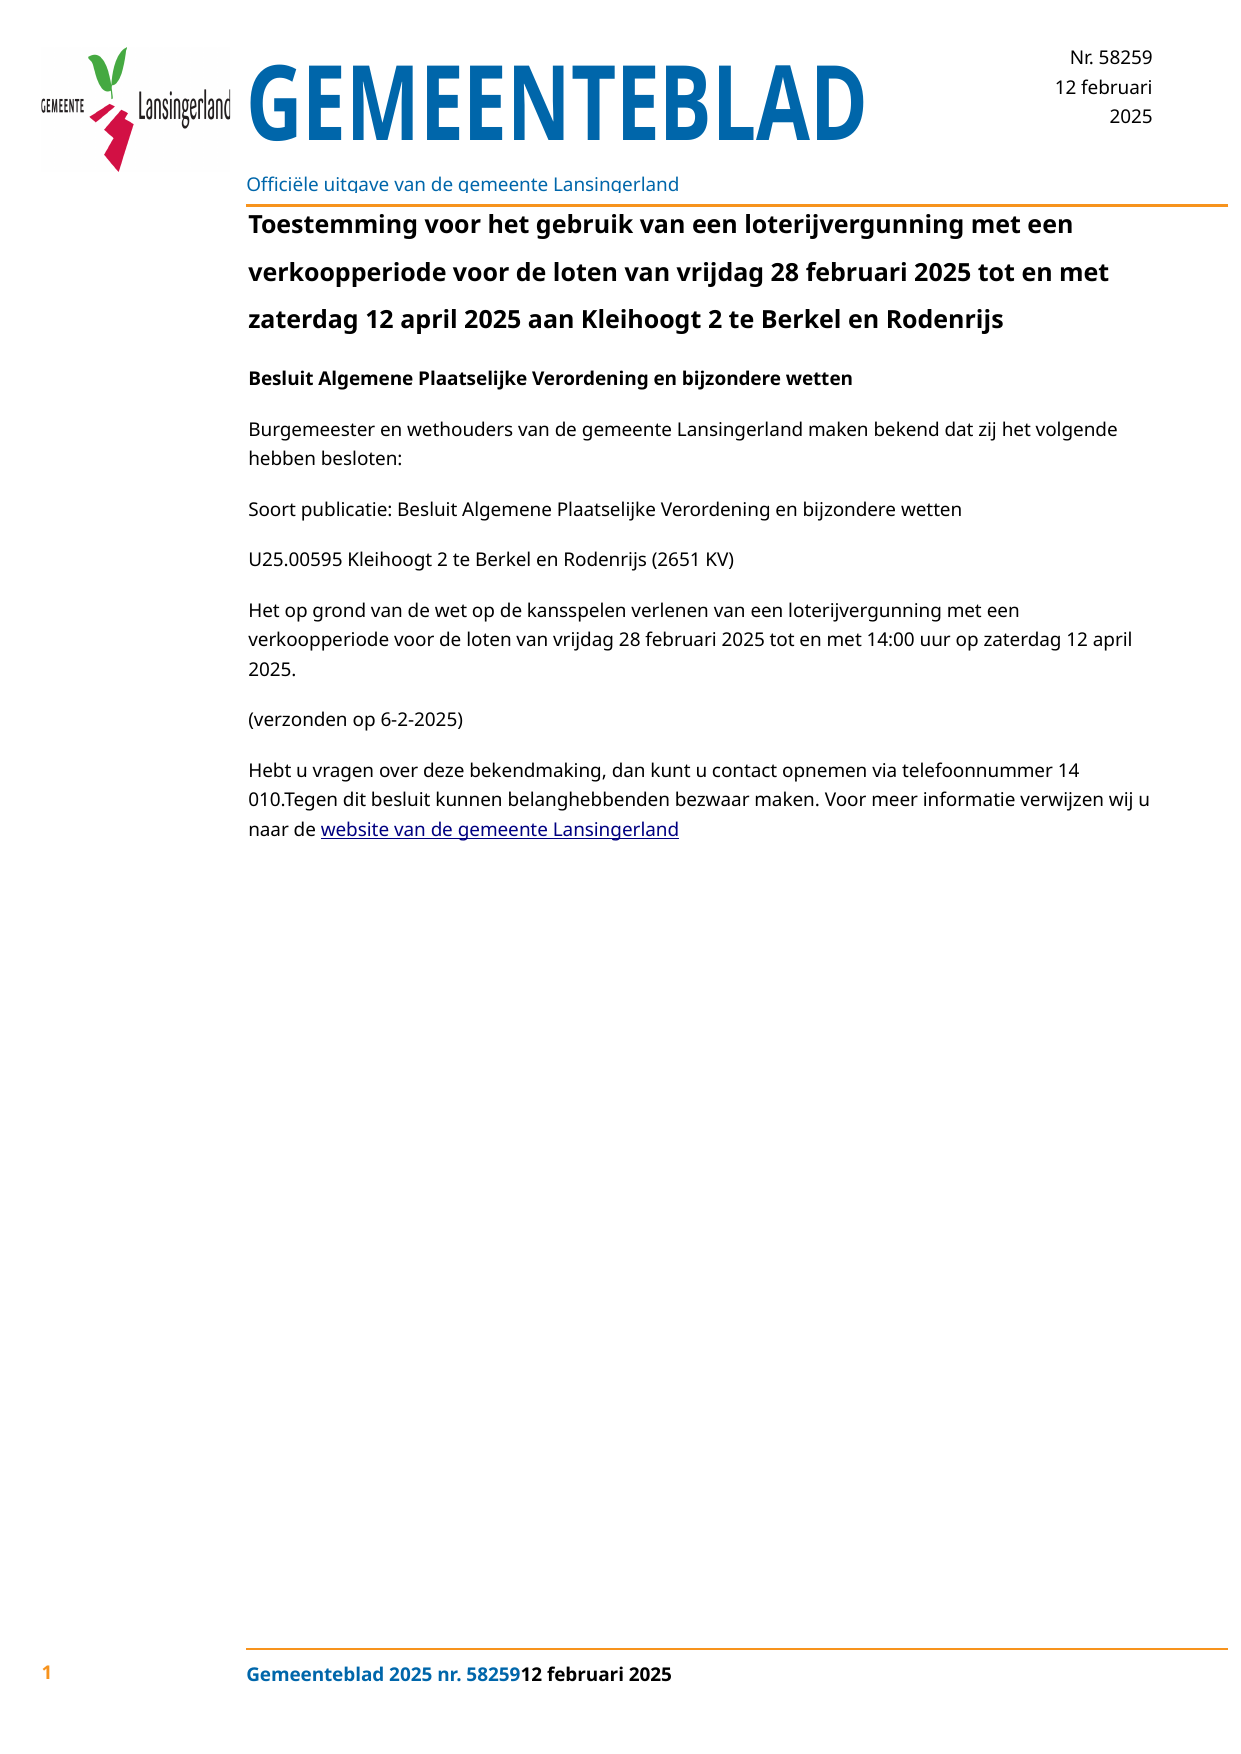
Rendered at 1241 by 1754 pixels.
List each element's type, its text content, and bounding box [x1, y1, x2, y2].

text Soort publicatie: Besluit Algemene Plaatselijke Verordening en bijzondere wetten [248, 496, 1152, 522]
text Besluit Algemene Plaatselijke Verordening en bijzondere wetten [248, 366, 1152, 391]
text U25.00595 Kleihoogt 2 te Berkel en Rodenrijs (2651 KV) [248, 546, 1152, 572]
text Hebt u vragen over deze bekendmaking, dan kunt u contact opnemen via telefoonnummer 14 010.Tegen dit besluit kunnen belanghebbenden bezwaar maken. Voor meer informatie verwijzen wij u naar de website van de gemeente Lansingerland [248, 757, 1152, 842]
text (verzonden op 6-2-2025) [248, 706, 1152, 732]
text Het op grond van de wet op de kansspelen verlenen van een loterijvergunning met een verkoopperiode voor de loten van vrijdag 28 februari 2025 tot en met 14:00 uur op zaterdag 12 april 2025. [248, 597, 1152, 682]
picture [41, 47, 231, 172]
text Toestemming voor het gebruik van een loterijvergunning met een verkoopperiode voor de loten van vrijdag 28 februari 2025 tot en met zaterdag 12 april 2025 aan Kleihoogt 2 te Berkel en Rodenrijs [248, 207, 1152, 336]
text Burgemeester en wethouders van de gemeente Lansingerland maken bekend dat zij het volgende hebben besloten: [248, 416, 1152, 471]
